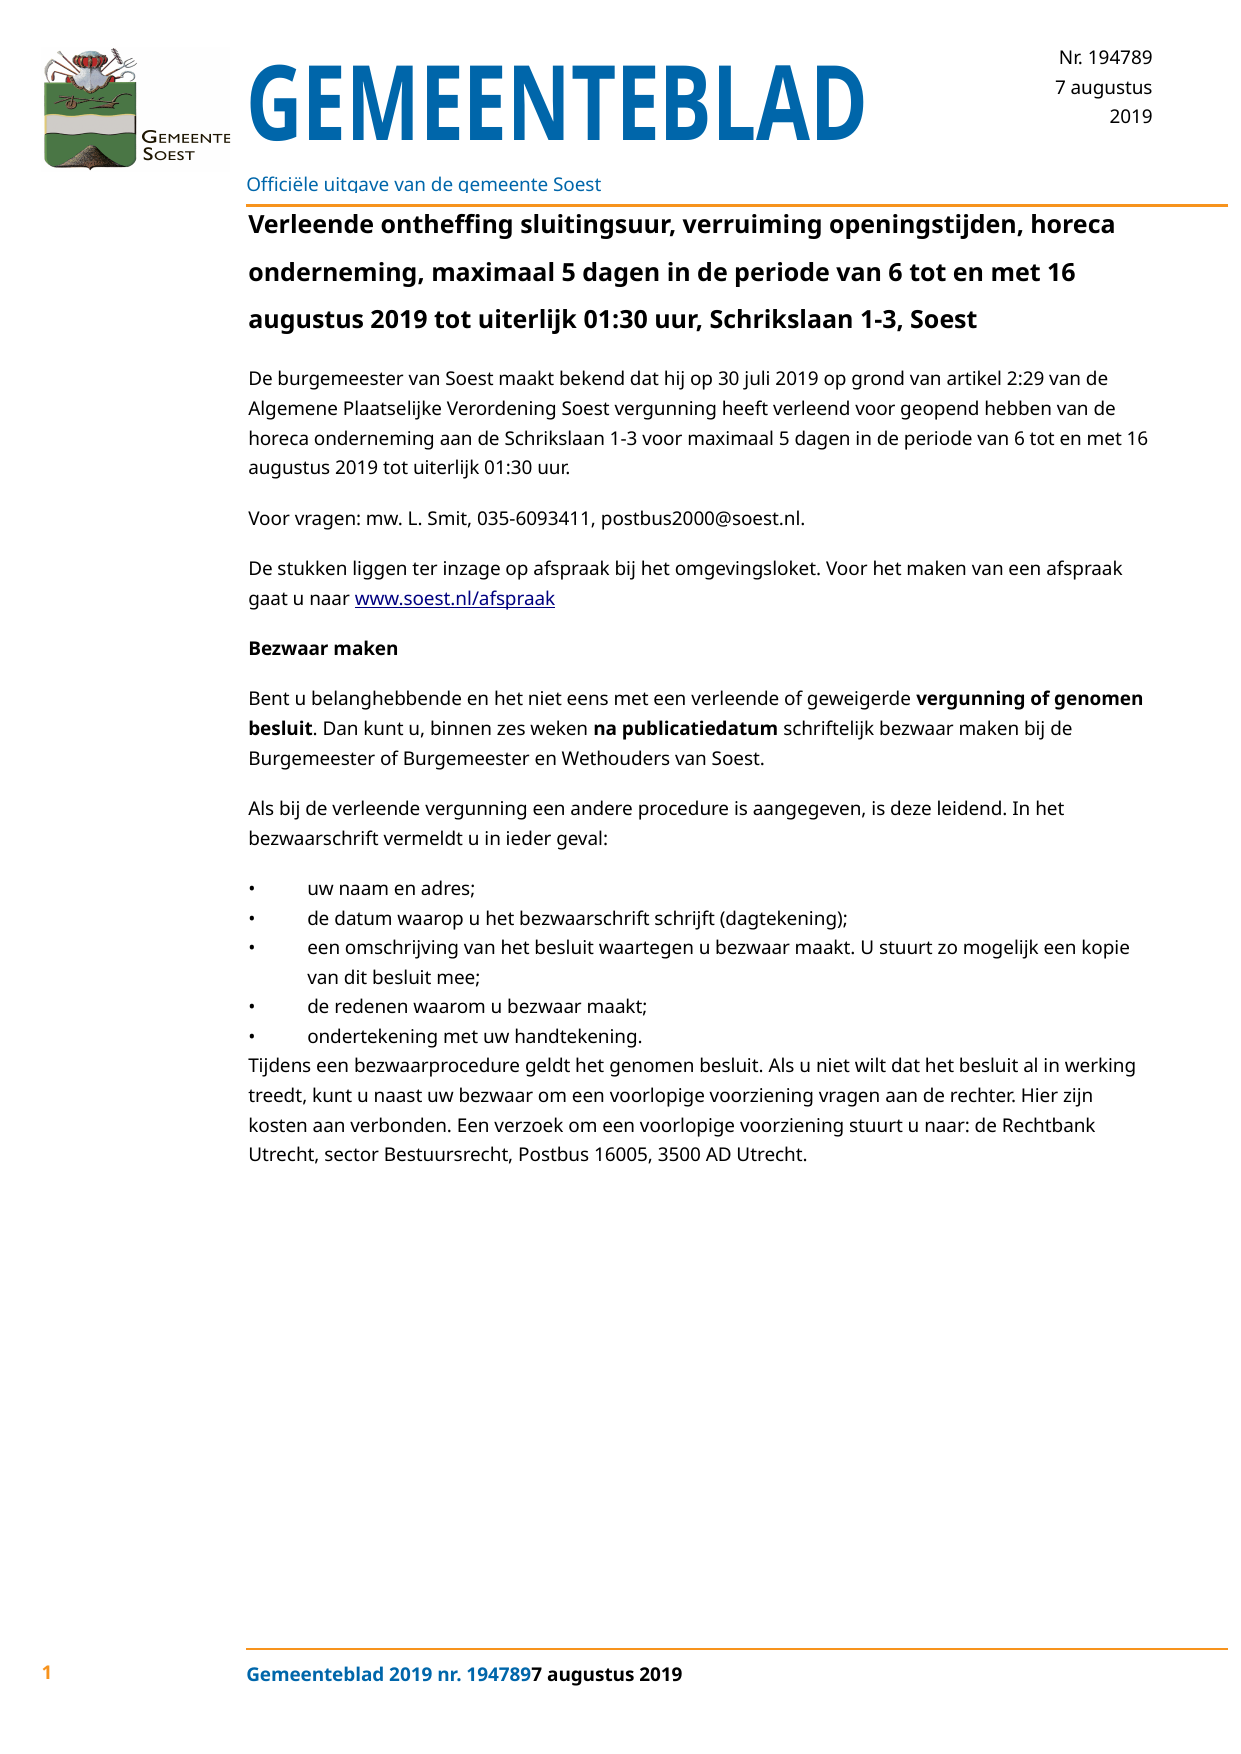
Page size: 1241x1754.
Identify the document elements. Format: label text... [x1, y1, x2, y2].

text Bezwaar maken [248, 635, 1152, 661]
list een omschrijving van het besluit waartegen u bezwaar maakt. U stuurt zo mogelijk een kopie van dit besluit mee; [248, 934, 1152, 989]
text Bent u belanghebbende en het niet eens met een verleende of geweigerde vergunning of genomen besluit. Dan kunt u, binnen zes weken na publicatiedatum schriftelijk bezwaar maken bij de Burgemeester of Burgemeester en Wethouders van Soest. [248, 686, 1152, 770]
text Voor vragen: mw. L. Smit, 035-6093411, postbus2000@soest.nl. [248, 505, 1152, 530]
text Tijdens een bezwaarprocedure geldt het genomen besluit. Als u niet wilt dat het besluit al in werking treedt, kunt u naast uw bezwaar om een voorlopige voorziening vragen aan de rechter. Hier zijn kosten aan verbonden. Een verzoek om een voorlopige voorziening stuurt u naar: de Rechtbank Utrecht, sector Bestuursrecht, Postbus 16005, 3500 AD Utrecht. [248, 1053, 1152, 1167]
list de redenen waarom u bezwaar maakt; [248, 993, 1152, 1019]
text Verleende ontheffing sluitingsuur, verruiming openingstijden, horeca onderneming, maximaal 5 dagen in de periode van 6 tot en met 16 augustus 2019 tot uiterlijk 01:30 uur, Schrikslaan 1-3, Soest [248, 207, 1152, 336]
list ondertekening met uw handtekening. [248, 1023, 1152, 1049]
list de datum waarop u het bezwaarschrift schrijft (dagtekening); [248, 905, 1152, 930]
text De burgemeester van Soest maakt bekend dat hij op 30 juli 2019 op grond van artikel 2:29 van de Algemene Plaatselijke Verordening Soest vergunning heeft verleend voor geopend hebben van de horeca onderneming aan de Schrikslaan 1-3 voor maximaal 5 dagen in de periode van 6 tot en met 16 augustus 2019 tot uiterlijk 01:30 uur. [248, 366, 1152, 480]
list uw naam en adres; [248, 875, 1152, 901]
text De stukken liggen ter inzage op afspraak bij het omgevingsloket. Voor het maken van een afspraak gaat u naar www.soest.nl/afspraak [248, 555, 1152, 610]
picture [41, 47, 231, 172]
text Als bij de verleende vergunning een andere procedure is aangegeven, is deze leidend. In het bezwaarschrift vermeldt u in ieder geval: [248, 795, 1152, 850]
